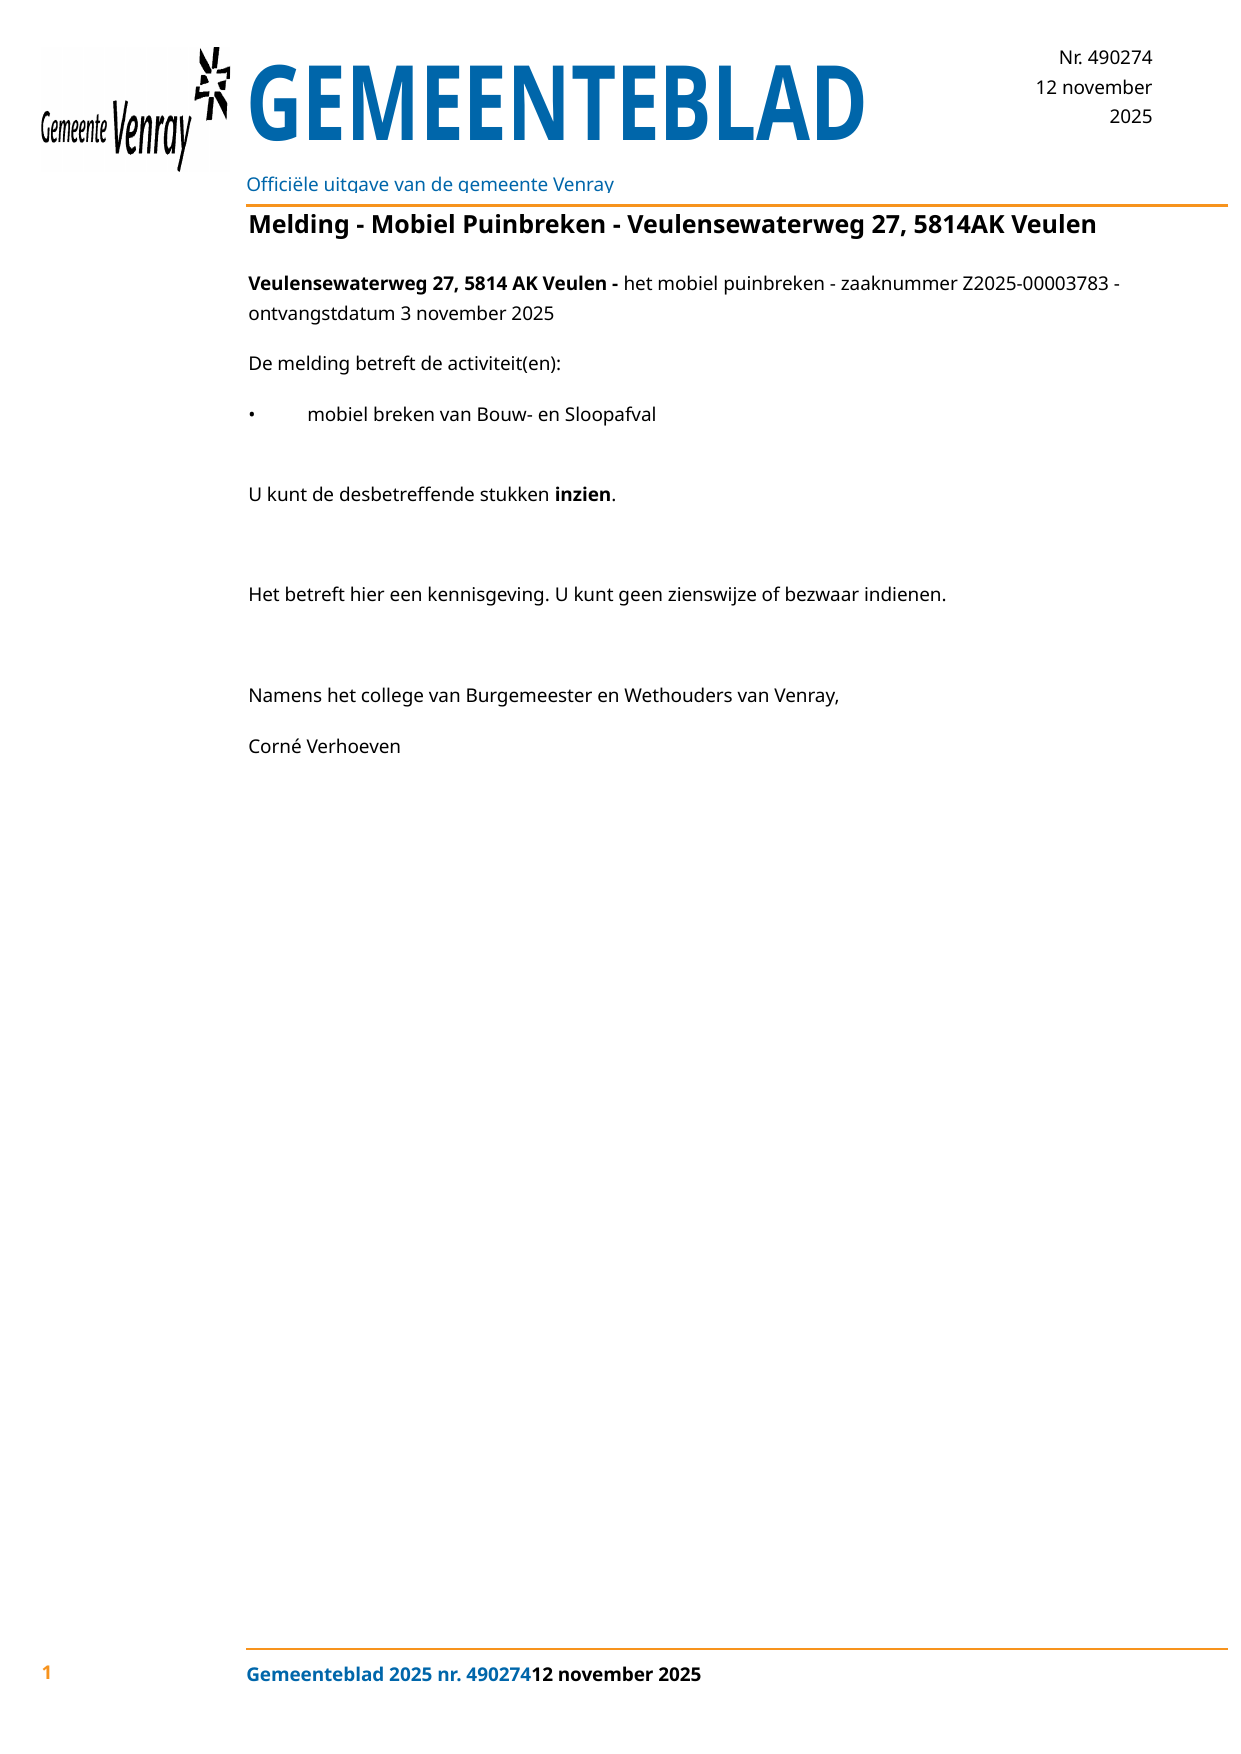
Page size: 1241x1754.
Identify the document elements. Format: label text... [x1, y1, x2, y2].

text Het betreft hier een kennisgeving. U kunt geen zienswijze of bezwaar indienen. [248, 582, 1152, 607]
text Melding - Mobiel Puinbreken - Veulensewaterweg 27, 5814AK Veulen [248, 207, 1152, 241]
text U kunt de desbetreffende stukken inzien. [248, 481, 1152, 506]
text Corné Verhoeven [248, 733, 1152, 758]
text De melding betreft de activiteit(en): [248, 350, 1152, 376]
list mobiel breken van Bouw- en Sloopafval [248, 401, 1152, 426]
picture [41, 47, 231, 172]
text Veulensewaterweg 27, 5814 AK Veulen - het mobiel puinbreken - zaaknummer Z2025-00003783 - ontvangstdatum 3 november 2025 [248, 270, 1152, 326]
text Namens het college van Burgemeester en Wethouders van Venray, [248, 682, 1152, 708]
